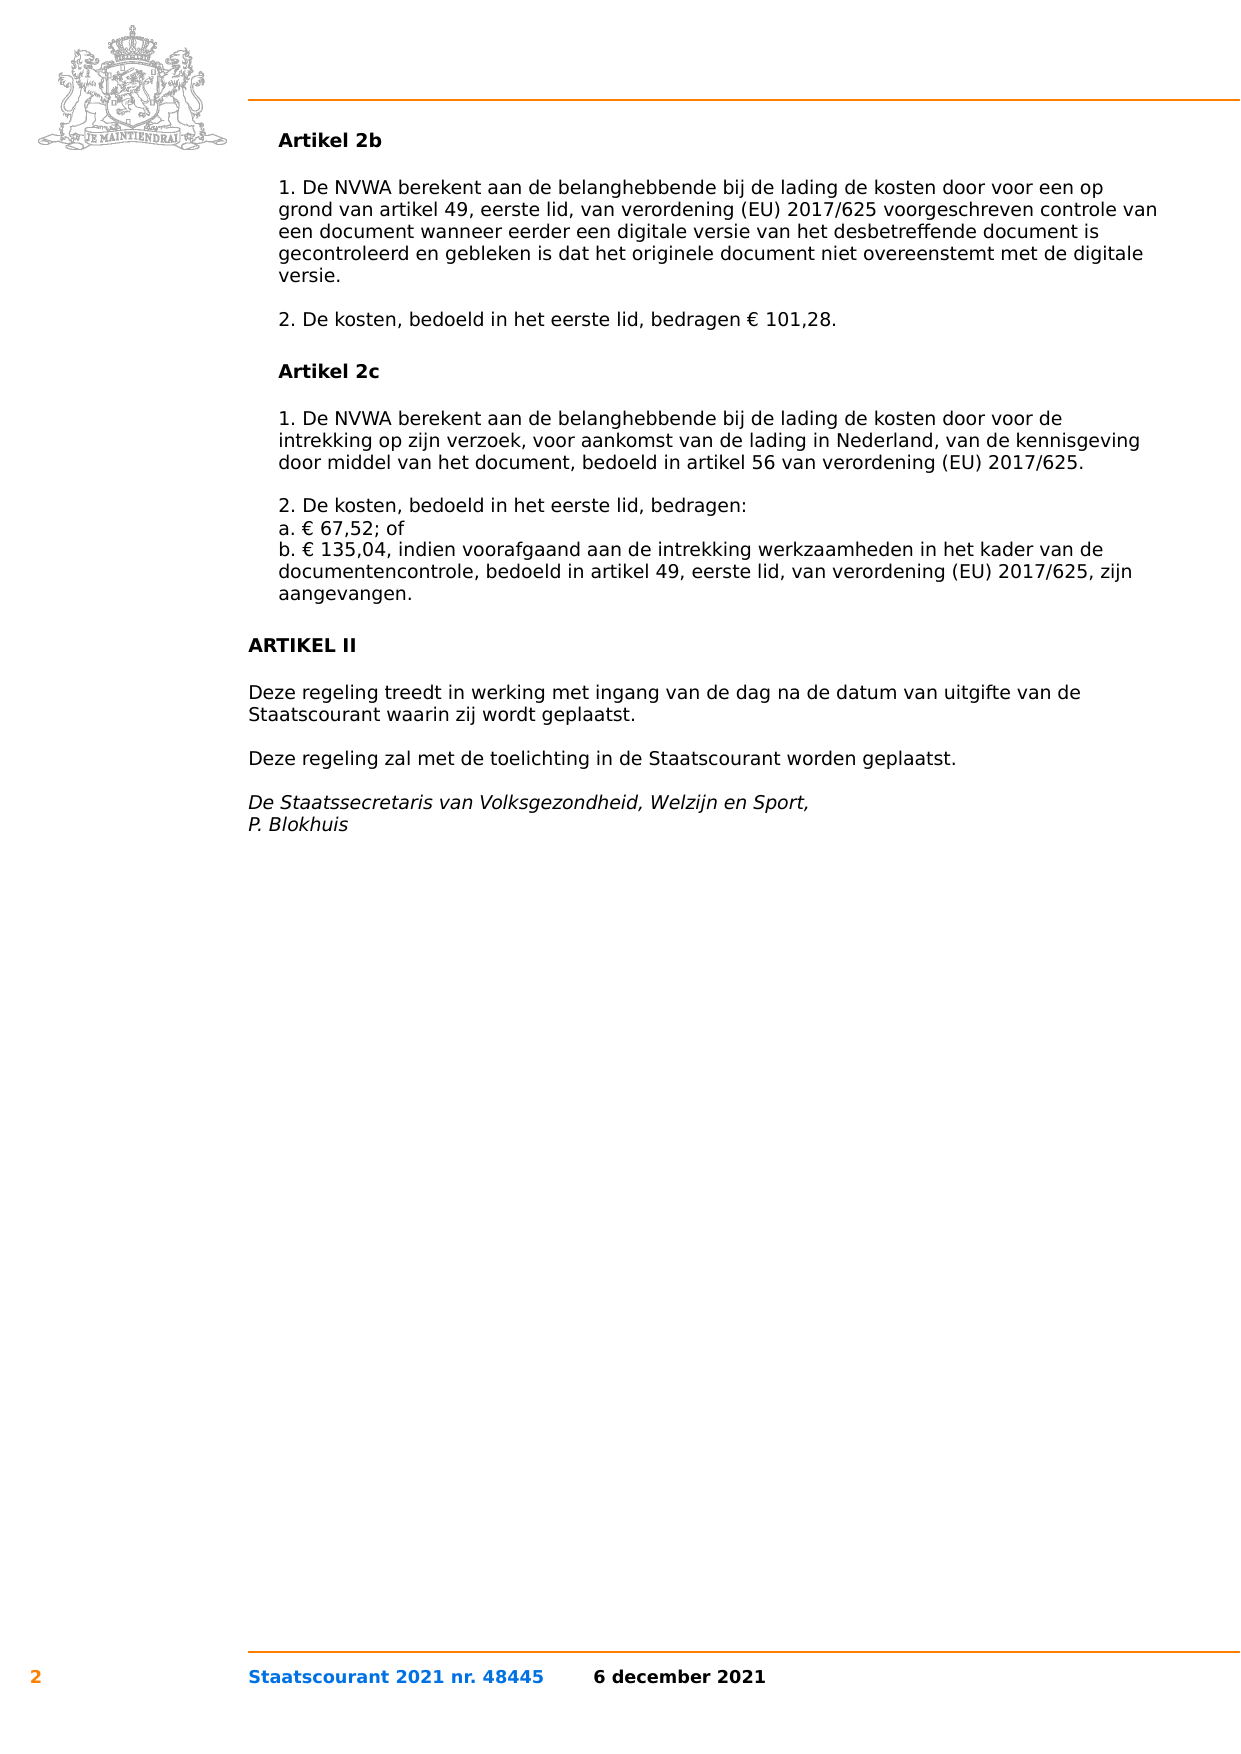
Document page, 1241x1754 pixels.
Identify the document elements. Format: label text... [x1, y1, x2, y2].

text 1. De NVWA berekent aan de belanghebbende bij de lading de kosten door voor de intrekking op zijn verzoek, voor aankomst van de lading in Nederland, van de kennisgeving door middel van het document, bedoeld in artikel 56 van verordening (EU) 2017/625. [278, 408, 1163, 473]
text 1. De NVWA berekent aan de belanghebbende bij de lading de kosten door voor een op grond van artikel 49, eerste lid, van verordening (EU) 2017/625 voorgeschreven controle van een document wanneer eerder een digitale versie van het desbetreffende document is gecontroleerd en gebleken is dat het originele document niet overeenstemt met de digitale versie. [278, 177, 1163, 287]
subtitle Artikel 2b [278, 130, 1163, 152]
picture [38, 25, 227, 150]
text a. € 67,52; of [278, 517, 1163, 539]
subtitle ARTIKEL II [248, 635, 1163, 657]
text De Staatssecretaris van Volksgezondheid, Welzijn en Sport, P. Blokhuis [248, 792, 1163, 836]
text b. € 135,04, indien voorafgaand aan de intrekking werkzaamheden in het kader van de documentencontrole, bedoeld in artikel 49, eerste lid, van verordening (EU) 2017/625, zijn aangevangen. [278, 539, 1163, 605]
text 2. De kosten, bedoeld in het eerste lid, bedragen € 101,28. [278, 309, 1163, 331]
text Deze regeling treedt in werking met ingang van de dag na de datum van uitgifte van de Staatscourant waarin zij wordt geplaatst. [248, 682, 1163, 726]
text Deze regeling zal met de toelichting in de Staatscourant worden geplaatst. [248, 748, 1163, 770]
subtitle Artikel 2c [278, 361, 1163, 383]
text 2. De kosten, bedoeld in het eerste lid, bedragen: [278, 495, 1163, 517]
